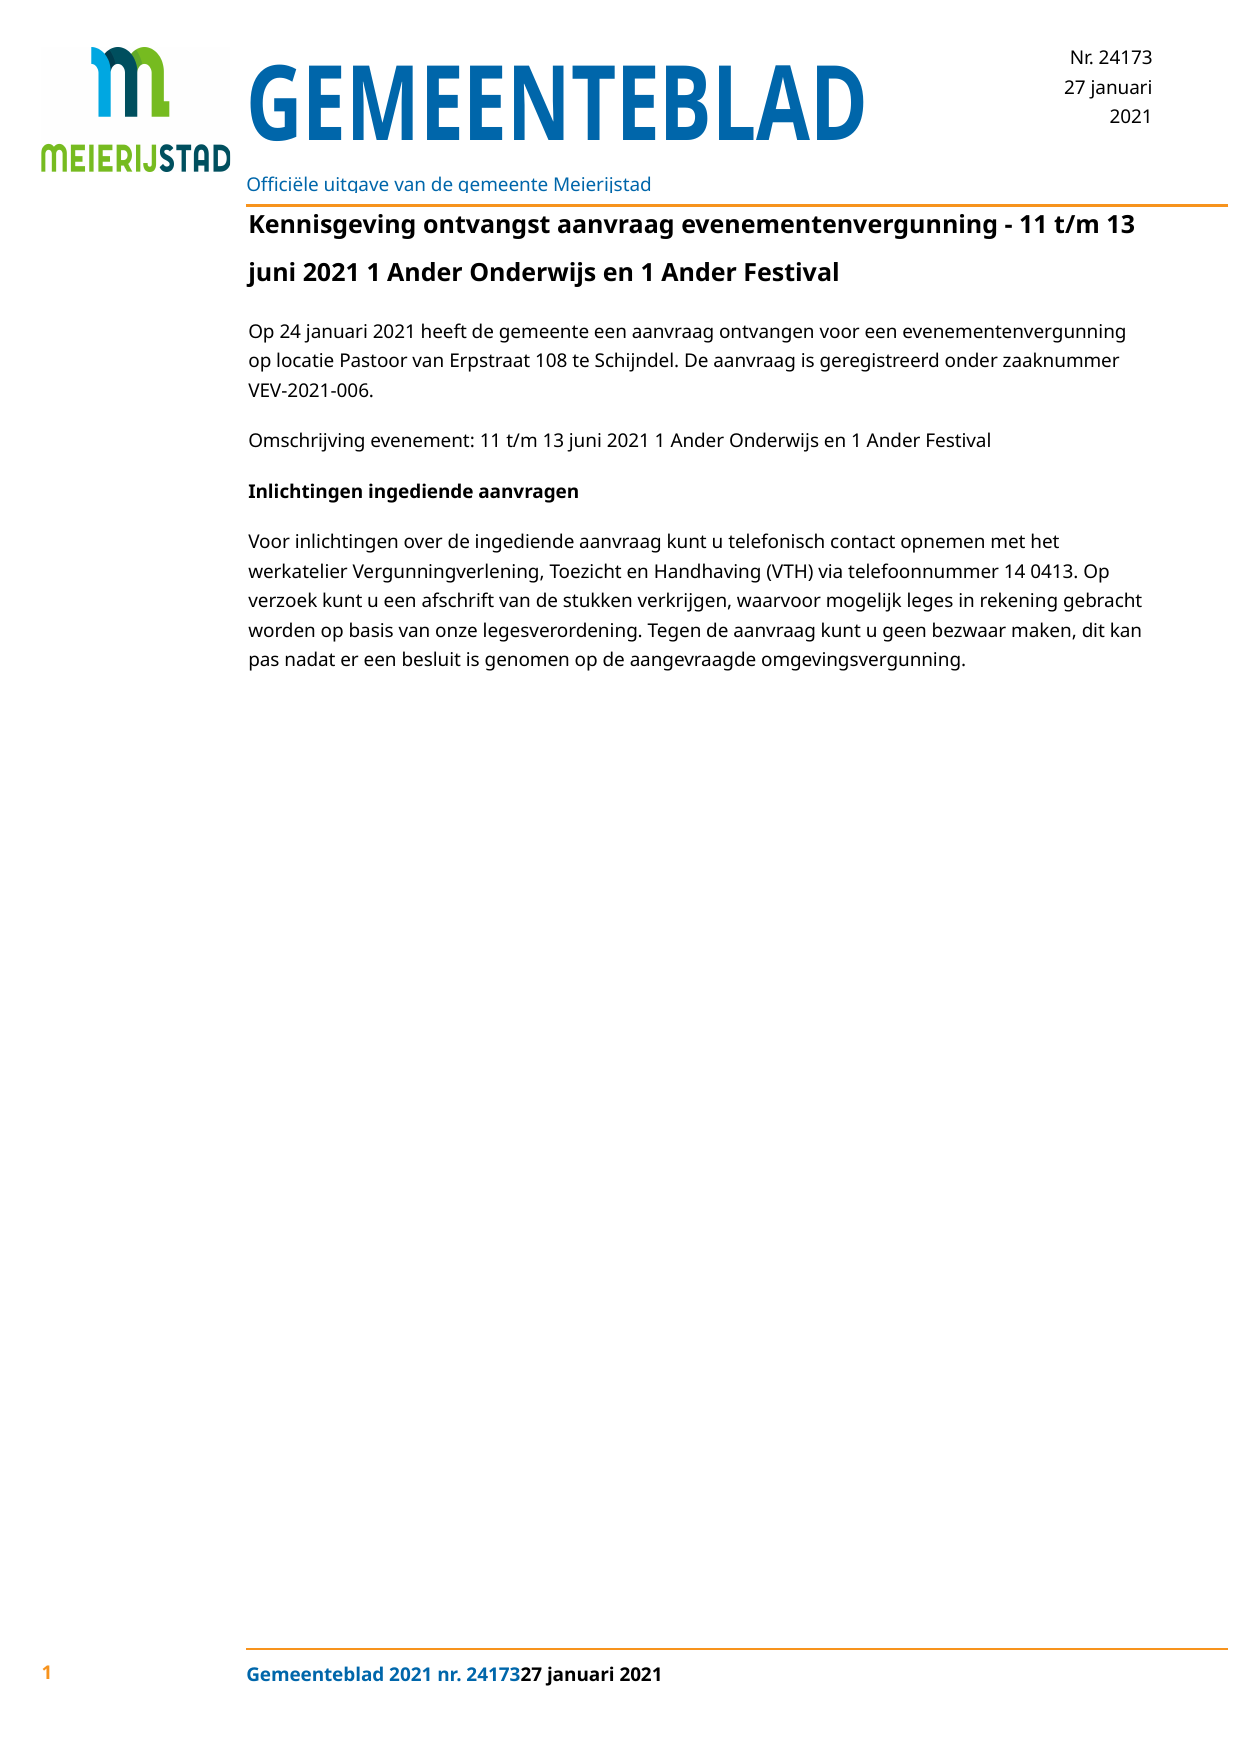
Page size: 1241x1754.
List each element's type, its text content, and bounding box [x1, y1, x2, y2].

text Kennisgeving ontvangst aanvraag evenementenvergunning - 11 t/m 13 juni 2021 1 Ander Onderwijs en 1 Ander Festival [248, 207, 1152, 288]
text Inlichtingen ingediende aanvragen [248, 478, 1152, 504]
picture [41, 47, 231, 172]
text Op 24 januari 2021 heeft de gemeente een aanvraag ontvangen voor een evenementenvergunning op locatie Pastoor van Erpstraat 108 te Schijndel. De aanvraag is geregistreerd onder zaaknummer VEV-2021-006. [248, 318, 1152, 403]
text Voor inlichtingen over de ingediende aanvraag kunt u telefonisch contact opnemen met het werkatelier Vergunningverlening, Toezicht en Handhaving (VTH) via telefoonnummer 14 0413. Op verzoek kunt u een afschrift van de stukken verkrijgen, waarvoor mogelijk leges in rekening gebracht worden op basis van onze legesverordening. Tegen de aanvraag kunt u geen bezwaar maken, dit kan pas nadat er een besluit is genomen op de aangevraagde omgevingsvergunning. [248, 528, 1152, 672]
text Omschrijving evenement: 11 t/m 13 juni 2021 1 Ander Onderwijs en 1 Ander Festival [248, 427, 1152, 453]
